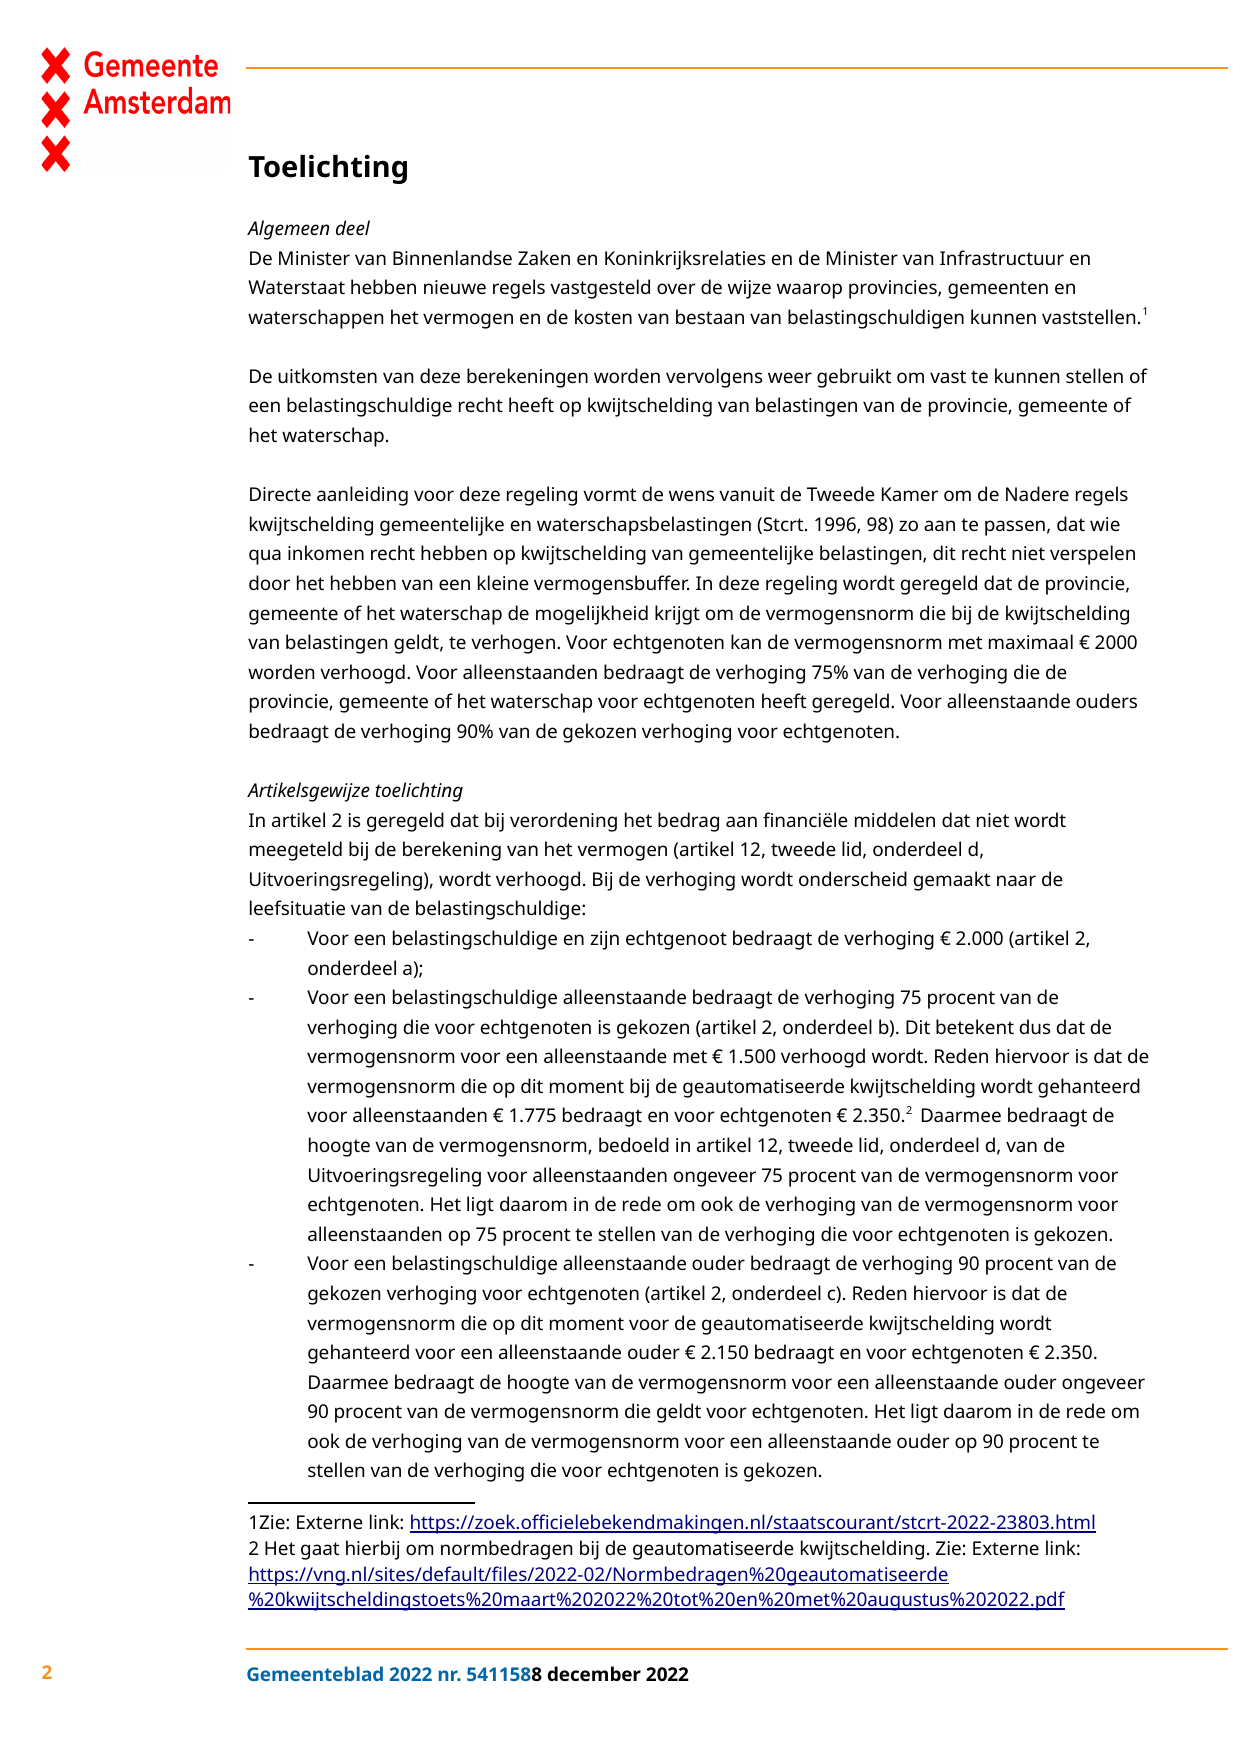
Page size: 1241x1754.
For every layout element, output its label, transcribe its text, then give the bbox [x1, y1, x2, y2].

text In artikel 2 is geregeld dat bij verordening het bedrag aan financiële middelen dat niet wordt meegeteld bij de berekening van het vermogen (artikel 12, tweede lid, onderdeel d, Uitvoeringsregeling), wordt verhoogd. Bij de verhoging wordt onderscheid gemaakt naar de leefsituatie van de belastingschuldige: [248, 807, 1152, 921]
list Het gaat hierbij om normbedragen bij de geautomatiseerde kwijtschelding. Zie: Externe link: https://vng.nl/sites/default/files/2022-02/Normbedragen%20geautomatiseerde%20kwijtscheldingstoets%20maart%202022%20tot%20en%20met%20augustus%202022.pdf [248, 1535, 1152, 1612]
list Voor een belastingschuldige alleenstaande bedraagt de verhoging 75 procent van de verhoging die voor echtgenoten is gekozen (artikel 2, onderdeel b). Dit betekent dus dat de vermogensnorm voor een alleenstaande met € 1.500 verhoogd wordt. Reden hiervoor is dat de vermogensnorm die op dit moment bij de geautomatiseerde kwijtschelding wordt gehanteerd voor alleenstaanden € 1.775 bedraagt en voor echtgenoten € 2.350. Daarmee bedraagt de hoogte van de vermogensnorm, bedoeld in artikel 12, tweede lid, onderdeel d, van de Uitvoeringsregeling voor alleenstaanden ongeveer 75 procent van de vermogensnorm voor echtgenoten. Het ligt daarom in de rede om ook de verhoging van de vermogensnorm voor alleenstaanden op 75 procent te stellen van de verhoging die voor echtgenoten is gekozen. [248, 984, 1152, 1247]
text Toelichting [248, 146, 1152, 186]
text De uitkomsten van deze berekeningen worden vervolgens weer gebruikt om vast te kunnen stellen of een belastingschuldige recht heeft op kwijtschelding van belastingen van de provincie, gemeente of het waterschap. [248, 363, 1152, 448]
text De Minister van Binnenlandse Zaken en Koninkrijksrelaties en de Minister van Infrastructuur en Waterstaat hebben nieuwe regels vastgesteld over de wijze waarop provincies, gemeenten en waterschappen het vermogen en de kosten van bestaan van belastingschuldigen kunnen vaststellen. [248, 245, 1152, 329]
text Zie: Externe link: https://zoek.officielebekendmakingen.nl/staatscourant/stcrt-2022-23803.html [248, 1509, 1152, 1535]
text Algemeen deel [248, 215, 1152, 241]
list Voor een belastingschuldige alleenstaande ouder bedraagt de verhoging 90 procent van de gekozen verhoging voor echtgenoten (artikel 2, onderdeel c). Reden hiervoor is dat de vermogensnorm die op dit moment voor de geautomatiseerde kwijtschelding wordt gehanteerd voor een alleenstaande ouder € 2.150 bedraagt en voor echtgenoten € 2.350. Daarmee bedraagt de hoogte van de vermogensnorm voor een alleenstaande ouder ongeveer 90 procent van de vermogensnorm die geldt voor echtgenoten. Het ligt daarom in de rede om ook de verhoging van de vermogensnorm voor een alleenstaande ouder op 90 procent te stellen van de verhoging die voor echtgenoten is gekozen. [248, 1251, 1152, 1483]
text Directe aanleiding voor deze regeling vormt de wens vanuit de Tweede Kamer om de Nadere regels kwijtschelding gemeentelijke en waterschapsbelastingen (Stcrt. 1996, 98) zo aan te passen, dat wie qua inkomen recht hebben op kwijtschelding van gemeentelijke belastingen, dit recht niet verspelen door het hebben van een kleine vermogensbuffer. In deze regeling wordt geregeld dat de provincie, gemeente of het waterschap de mogelijkheid krijgt om de vermogensnorm die bij de kwijtschelding van belastingen geldt, te verhogen. Voor echtgenoten kan de vermogensnorm met maximaal € 2000 worden verhoogd. Voor alleenstaanden bedraagt de verhoging 75% van de verhoging die de provincie, gemeente of het waterschap voor echtgenoten heeft geregeld. Voor alleenstaande ouders bedraagt de verhoging 90% van de gekozen verhoging voor echtgenoten. [248, 481, 1152, 744]
picture [41, 47, 231, 172]
text Artikelsgewijze toelichting [248, 777, 1152, 803]
list Voor een belastingschuldige en zijn echtgenoot bedraagt de verhoging € 2.000 (artikel 2, onderdeel a); [248, 925, 1152, 980]
